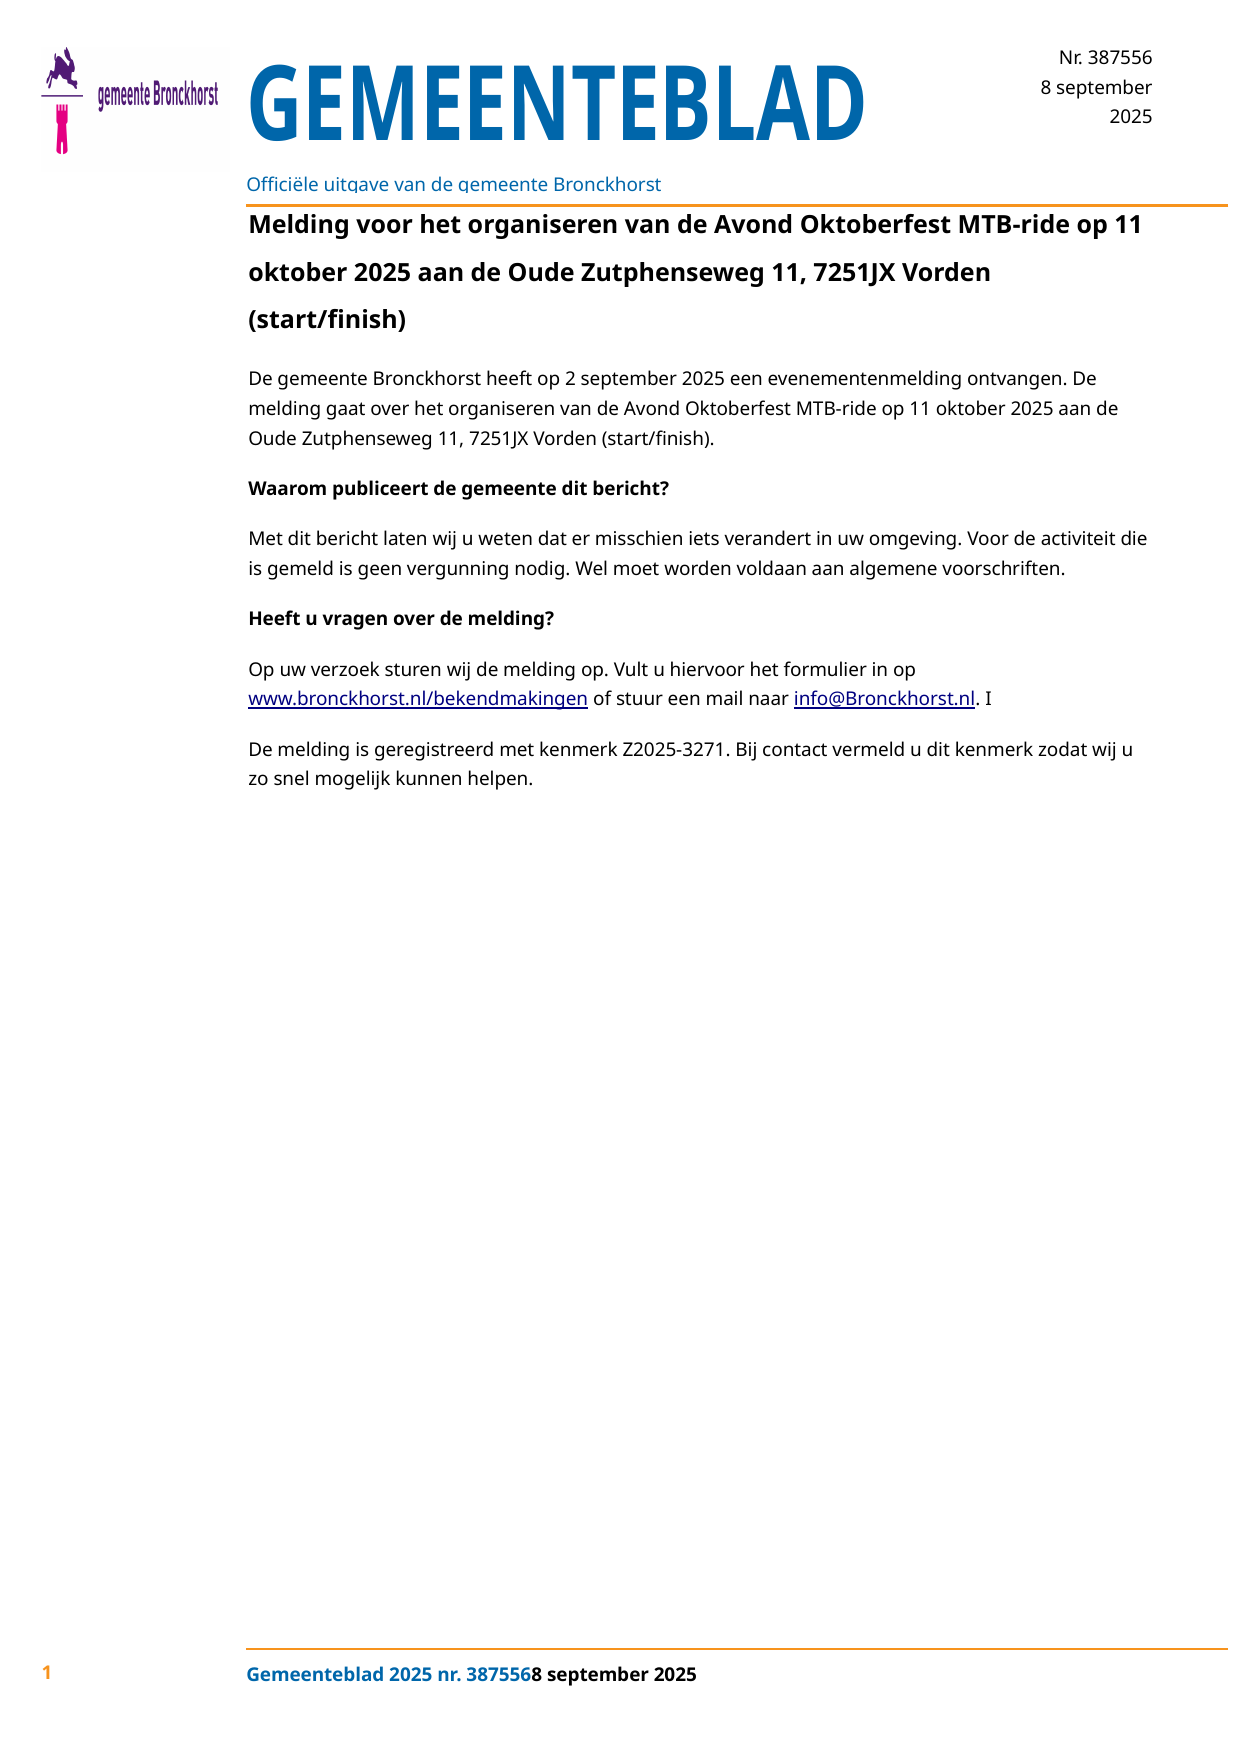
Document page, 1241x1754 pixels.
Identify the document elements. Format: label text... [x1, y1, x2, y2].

text Heeft u vragen over de melding? [248, 606, 1152, 631]
text Waarom publiceert de gemeente dit bericht? [248, 475, 1152, 501]
picture [41, 47, 231, 172]
text Op uw verzoek sturen wij de melding op. Vult u hiervoor het formulier in op www.bronckhorst.nl/bekendmakingen of stuur een mail naar info@Bronckhorst.nl. I [248, 656, 1152, 711]
text De gemeente Bronckhorst heeft op 2 september 2025 een evenementenmelding ontvangen. De melding gaat over het organiseren van de Avond Oktoberfest MTB-ride op 11 oktober 2025 aan de Oude Zutphenseweg 11, 7251JX Vorden (start/finish). [248, 366, 1152, 450]
text Melding voor het organiseren van de Avond Oktoberfest MTB-ride op 11 oktober 2025 aan de Oude Zutphenseweg 11, 7251JX Vorden (start/finish) [248, 207, 1152, 336]
text De melding is geregistreerd met kenmerk Z2025-3271. Bij contact vermeld u dit kenmerk zodat wij u zo snel mogelijk kunnen helpen. [248, 736, 1152, 791]
text Met dit bericht laten wij u weten dat er misschien iets verandert in uw omgeving. Voor de activiteit die is gemeld is geen vergunning nodig. Wel moet worden voldaan aan algemene voorschriften. [248, 526, 1152, 581]
